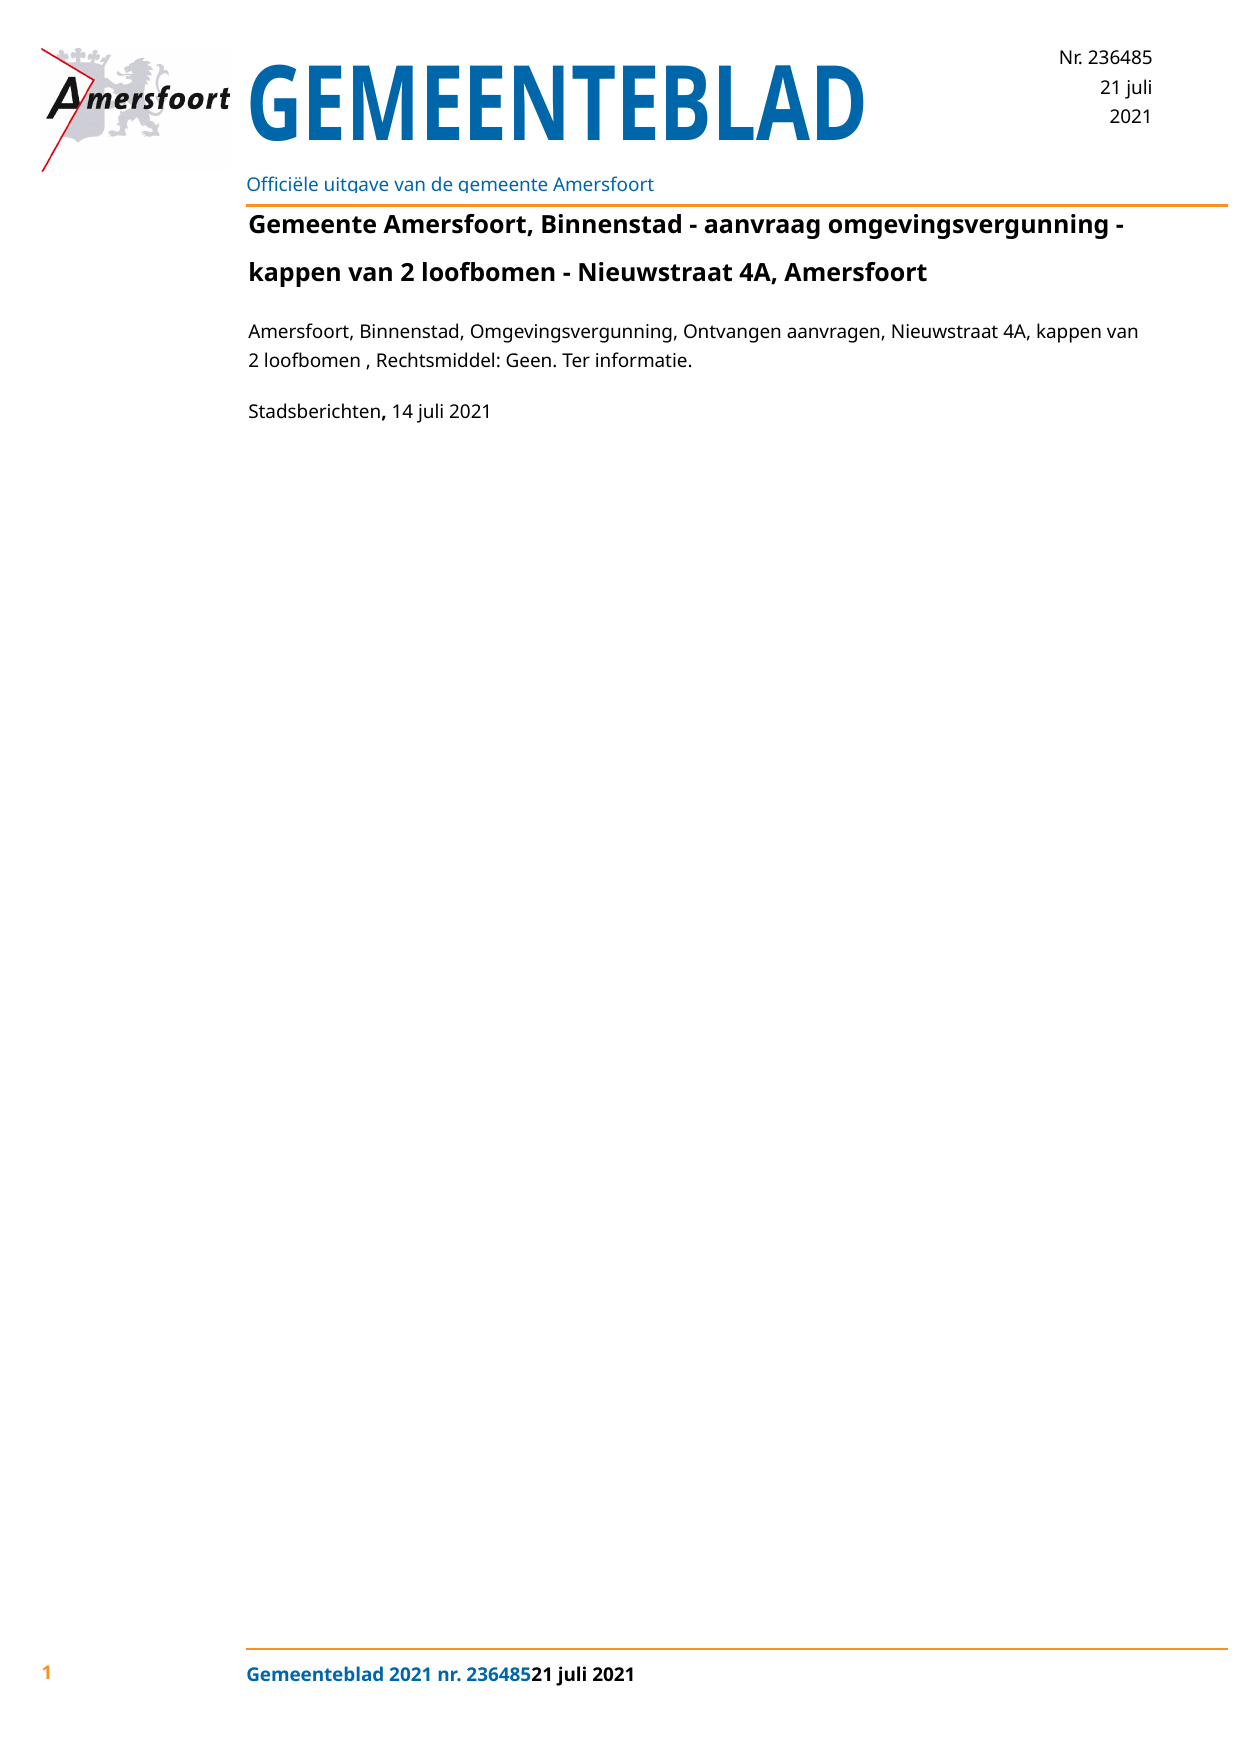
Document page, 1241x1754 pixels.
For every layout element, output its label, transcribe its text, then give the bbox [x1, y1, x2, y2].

text Stadsberichten, 14 juli 2021 [248, 398, 1152, 424]
text Amersfoort, Binnenstad, Omgevingsvergunning, Ontvangen aanvragen, Nieuwstraat 4A, kappen van 2 loofbomen , Rechtsmiddel: Geen. Ter informatie. [248, 318, 1152, 373]
picture [41, 47, 231, 172]
text Gemeente Amersfoort, Binnenstad - aanvraag omgevingsvergunning - kappen van 2 loofbomen - Nieuwstraat 4A, Amersfoort [248, 207, 1152, 288]
